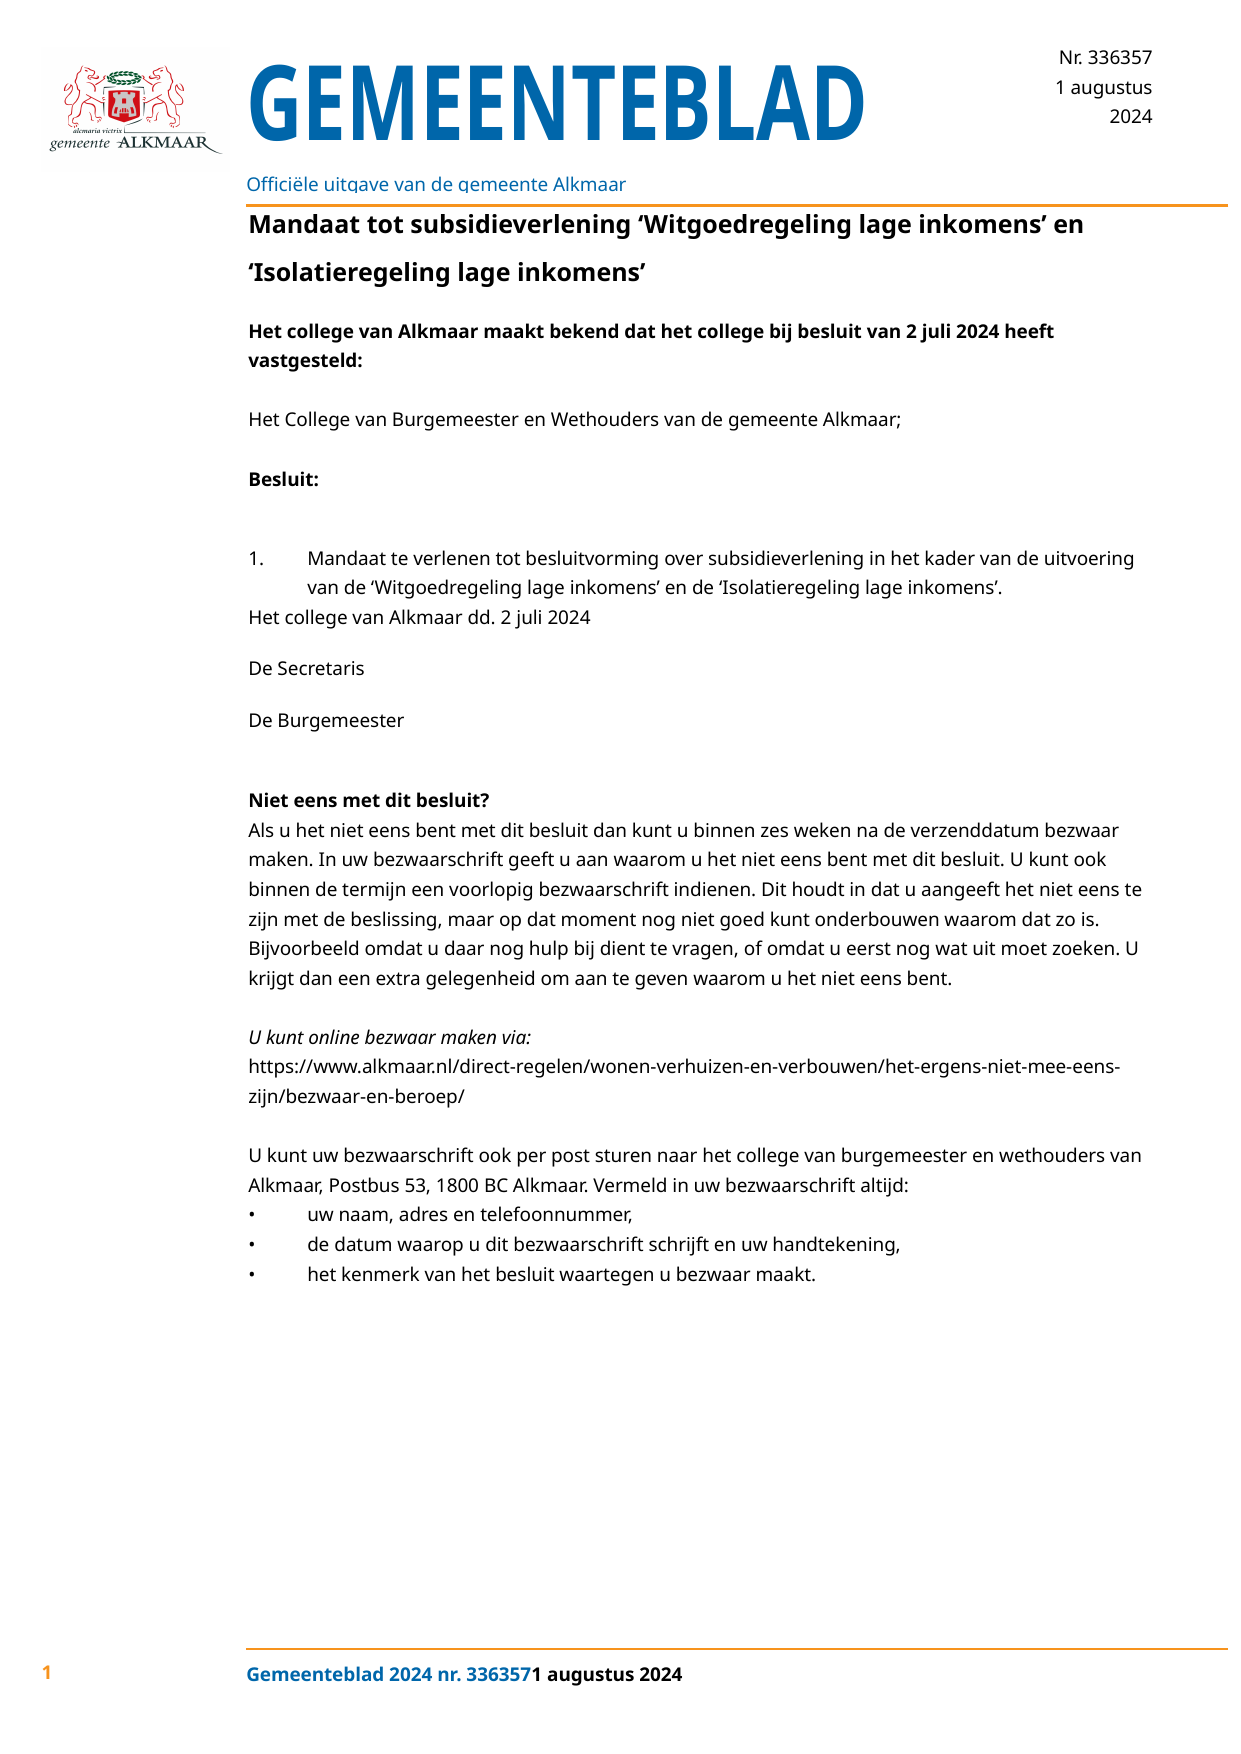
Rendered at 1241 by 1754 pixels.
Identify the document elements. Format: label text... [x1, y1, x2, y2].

text U kunt uw bezwaarschrift ook per post sturen naar het college van burgemeester en wethouders van Alkmaar, Postbus 53, 1800 BC Alkmaar. Vermeld in uw bezwaarschrift altijd: [248, 1142, 1152, 1198]
text Niet eens met dit besluit? [248, 787, 1152, 813]
list de datum waarop u dit bezwaarschrift schrijft en uw handtekening, [248, 1231, 1152, 1257]
text Het college van Alkmaar dd. 2 juli 2024 [248, 604, 1152, 629]
list het kenmerk van het besluit waartegen u bezwaar maakt. [248, 1261, 1152, 1286]
picture [41, 47, 231, 172]
text Mandaat tot subsidieverlening ‘Witgoedregeling lage inkomens’ en ‘Isolatieregeling lage inkomens’ [248, 207, 1152, 288]
text Het college van Alkmaar maakt bekend dat het college bij besluit van 2 juli 2024 heeft vastgesteld: [248, 318, 1152, 373]
text De Secretaris [248, 655, 1152, 681]
text Besluit: [248, 466, 1152, 492]
text https://www.alkmaar.nl/direct-regelen/wonen-verhuizen-en-verbouwen/het-ergens-niet-mee-eens-zijn/bezwaar-en-beroep/ [248, 1054, 1152, 1109]
text Het College van Burgemeester en Wethouders van de gemeente Alkmaar; [248, 407, 1152, 432]
text U kunt online bezwaar maken via: [248, 1024, 1152, 1050]
list uw naam, adres en telefoonnummer, [248, 1202, 1152, 1227]
text Als u het niet eens bent met dit besluit dan kunt u binnen zes weken na de verzenddatum bezwaar maken. In uw bezwaarschrift geeft u aan waarom u het niet eens bent met dit besluit. U kunt ook binnen de termijn een voorlopig bezwaarschrift indienen. Dit houdt in dat u aangeeft het niet eens te zijn met de beslissing, maar op dat moment nog niet goed kunt onderbouwen waarom dat zo is. Bijvoorbeeld omdat u daar nog hulp bij dient te vragen, of omdat u eerst nog wat uit moet zoeken. U krijgt dan een extra gelegenheid om aan te geven waarom u het niet eens bent. [248, 817, 1152, 991]
text De Burgemeester [248, 707, 1152, 732]
list Mandaat te verlenen tot besluitvorming over subsidieverlening in het kader van de uitvoering van de ‘Witgoedregeling lage inkomens’ en de ‘Isolatieregeling lage inkomens’. [248, 545, 1152, 600]
